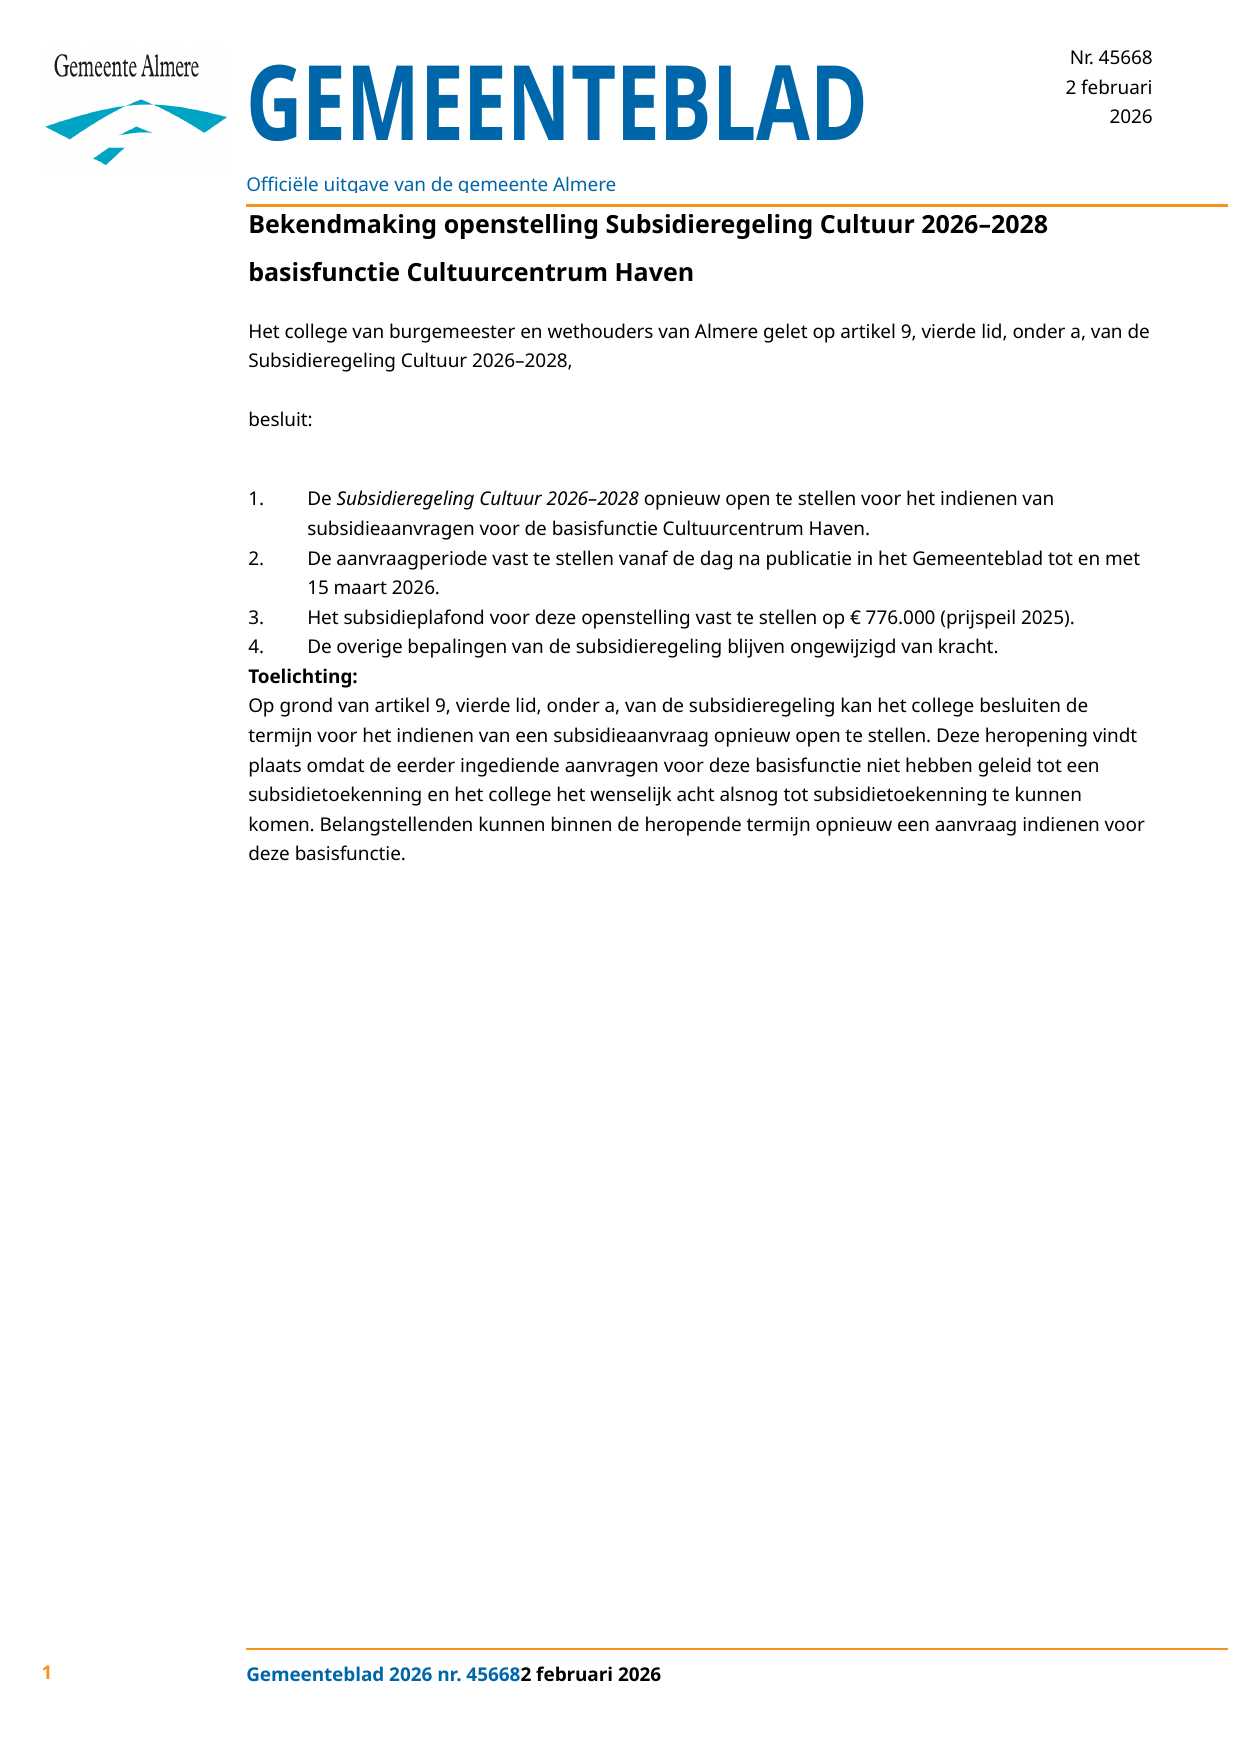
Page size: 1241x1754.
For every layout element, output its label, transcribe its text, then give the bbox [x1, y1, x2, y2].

text Bekendmaking openstelling Subsidieregeling Cultuur 2026–2028 basisfunctie Cultuurcentrum Haven [248, 207, 1152, 288]
list Het subsidieplafond voor deze openstelling vast te stellen op € 776.000 (prijspeil 2025). [248, 604, 1152, 629]
picture [41, 47, 231, 172]
text Toelichting: [248, 663, 1152, 689]
text Op grond van artikel 9, vierde lid, onder a, van de subsidieregeling kan het college besluiten de termijn voor het indienen van een subsidieaanvraag opnieuw open te stellen. Deze heropening vindt plaats omdat de eerder ingediende aanvragen voor deze basisfunctie niet hebben geleid tot een subsidietoekenning en het college het wenselijk acht alsnog tot subsidietoekenning te kunnen komen. Belangstellenden kunnen binnen de heropende termijn opnieuw een aanvraag indienen voor deze basisfunctie. [248, 693, 1152, 866]
list De Subsidieregeling Cultuur 2026–2028 opnieuw open te stellen voor het indienen van subsidieaanvragen voor de basisfunctie Cultuurcentrum Haven. [248, 486, 1152, 541]
list De overige bepalingen van de subsidieregeling blijven ongewijzigd van kracht. [248, 633, 1152, 659]
list De aanvraagperiode vast te stellen vanaf de dag na publicatie in het Gemeenteblad tot en met 15 maart 2026. [248, 545, 1152, 600]
text Het college van burgemeester en wethouders van Almere gelet op artikel 9, vierde lid, onder a, van de Subsidieregeling Cultuur 2026–2028, [248, 318, 1152, 373]
text besluit: [248, 407, 1152, 432]
